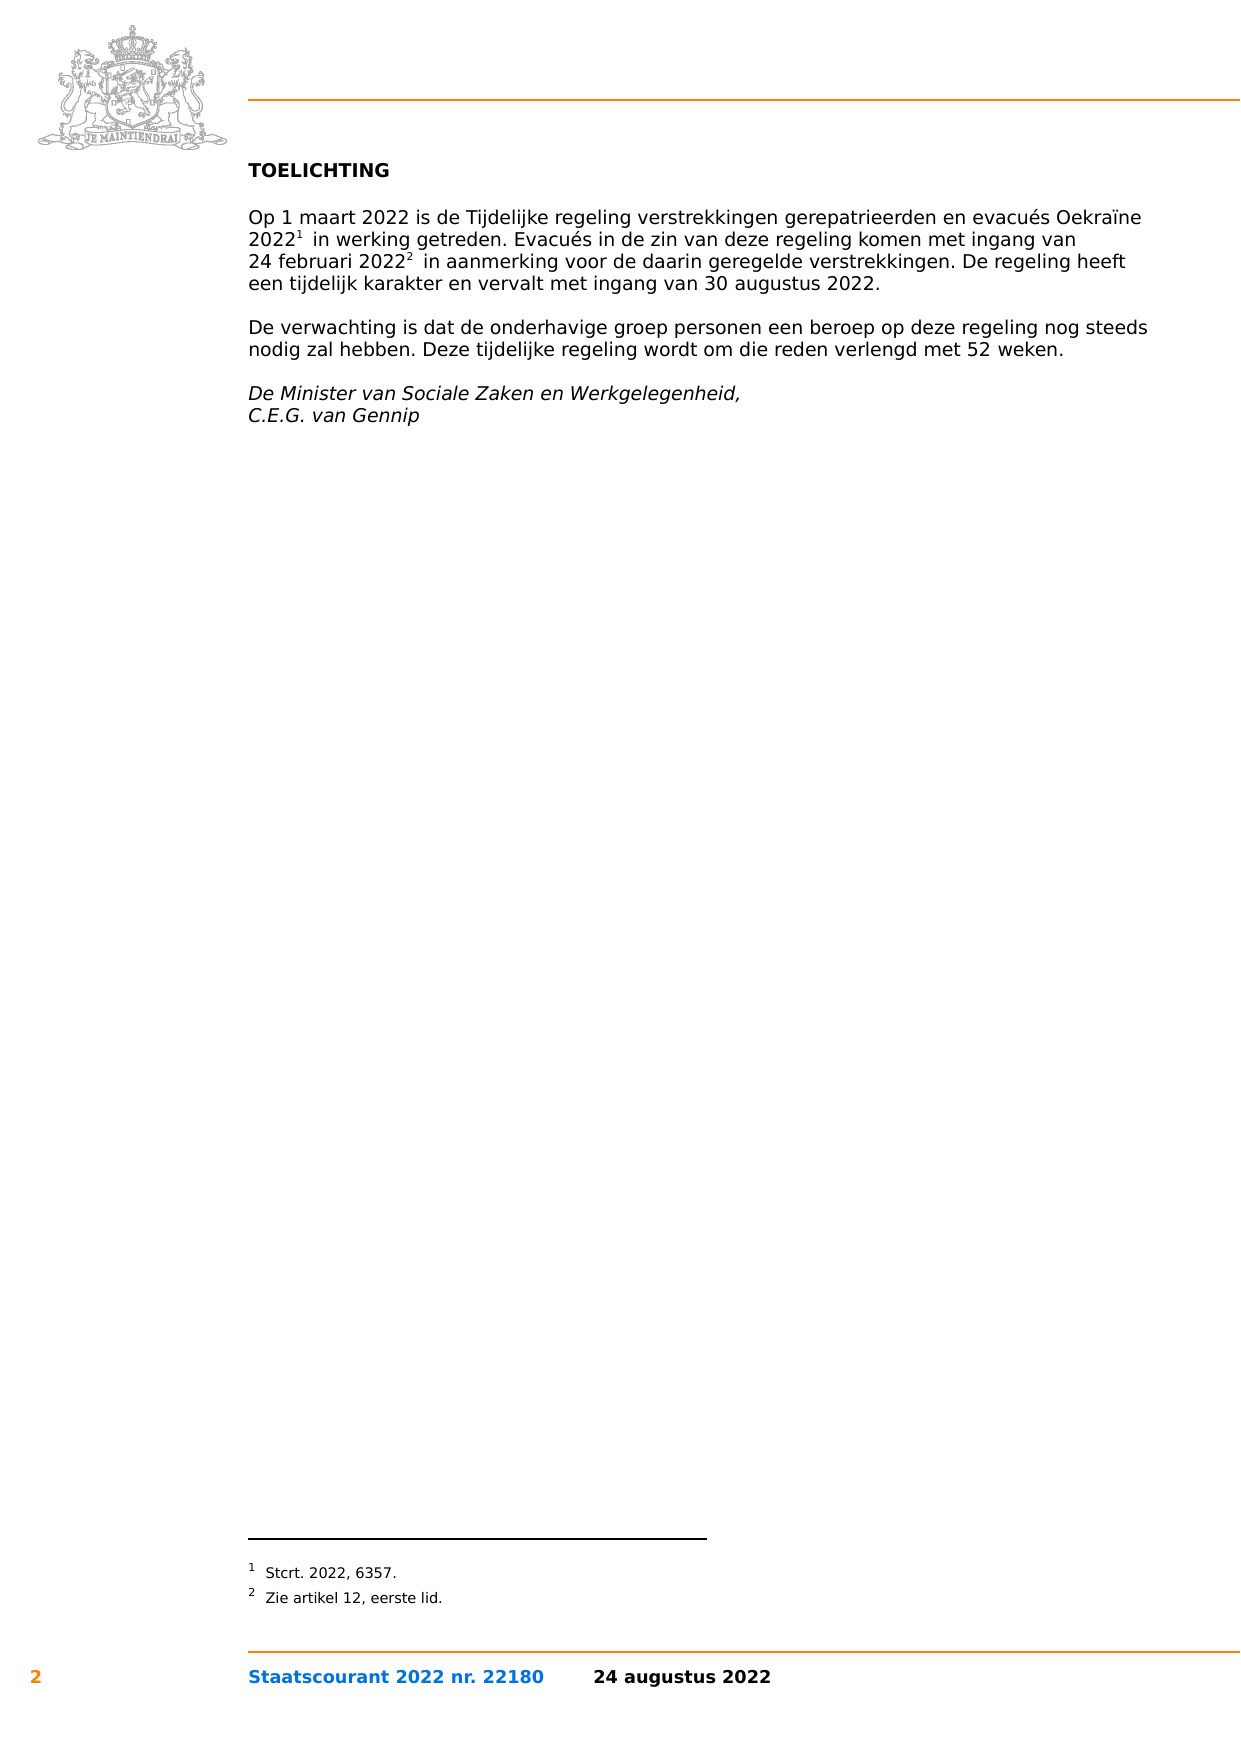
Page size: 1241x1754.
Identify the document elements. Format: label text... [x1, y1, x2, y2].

text De verwachting is dat de onderhavige groep personen een beroep op deze regeling nog steeds nodig zal hebben. Deze tijdelijke regeling wordt om die reden verlengd met 52 weken. [248, 317, 1163, 361]
text Zie artikel 12, eerste lid. [248, 1586, 1163, 1608]
text Stcrt. 2022, 6357. [248, 1561, 1163, 1583]
text De Minister van Sociale Zaken en Werkgelegenheid, C.E.G. van Gennip [248, 382, 1163, 426]
picture [38, 25, 227, 150]
text Op 1 maart 2022 is de Tijdelijke regeling verstrekkingen gerepatrieerden en evacués Oekraïne 2022 in werking getreden. Evacués in de zin van deze regeling komen met ingang van 24 februari 2022 in aanmerking voor de daarin geregelde verstrekkingen. De regeling heeft een tijdelijk karakter en vervalt met ingang van 30 augustus 2022. [248, 207, 1163, 295]
subtitle TOELICHTING [248, 160, 1163, 182]
